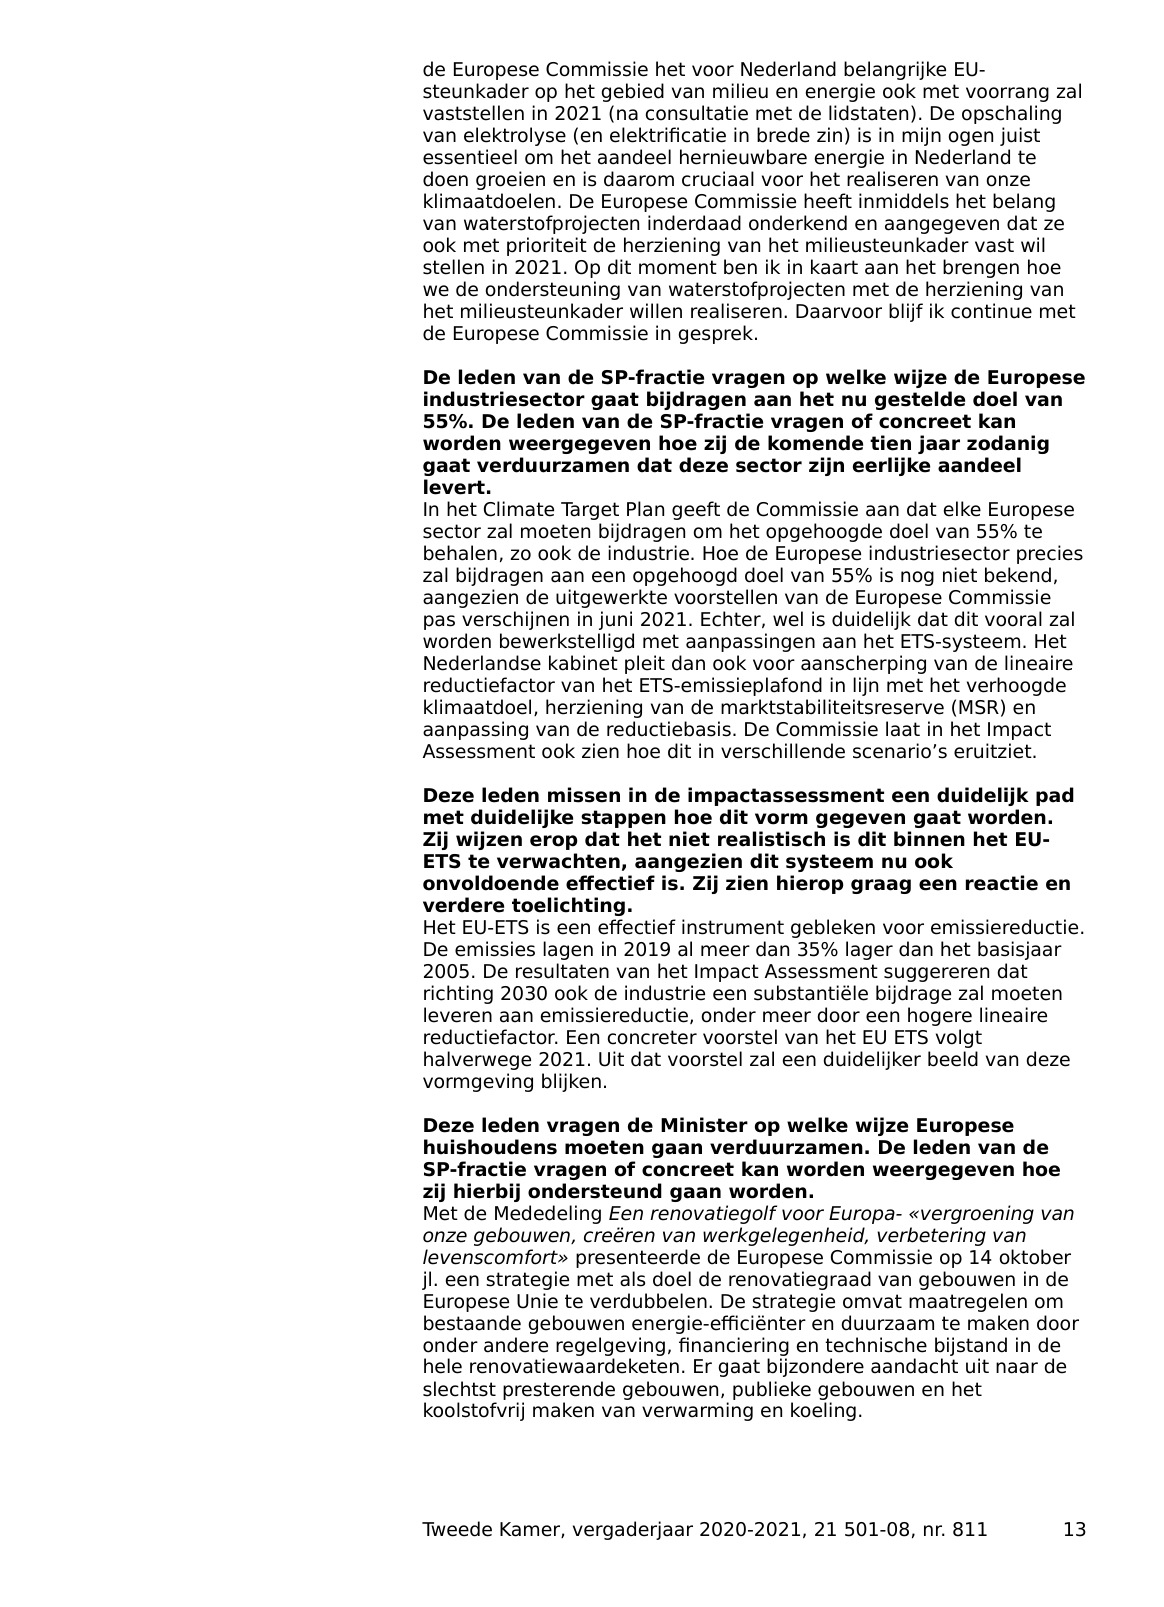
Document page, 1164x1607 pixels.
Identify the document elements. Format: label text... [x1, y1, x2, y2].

text De leden van de SP-fractie vragen op welke wijze de Europese industriesector gaat bijdragen aan het nu gestelde doel van 55%. De leden van de SP-fractie vragen of concreet kan worden weergegeven hoe zij de komende tien jaar zodanig gaat verduurzamen dat deze sector zijn eerlijke aandeel levert. [422, 367, 1087, 499]
text Deze leden vragen de Minister op welke wijze Europese huishoudens moeten gaan verduurzamen. De leden van de SP-fractie vragen of concreet kan worden weergegeven hoe zij hierbij ondersteund gaan worden. [422, 1115, 1087, 1203]
text In het Climate Target Plan geeft de Commissie aan dat elke Europese sector zal moeten bijdragen om het opgehoogde doel van 55% te behalen, zo ook de industrie. Hoe de Europese industriesector precies zal bijdragen aan een opgehoogd doel van 55% is nog niet bekend, aangezien de uitgewerkte voorstellen van de Europese Commissie pas verschijnen in juni 2021. Echter, wel is duidelijk dat dit vooral zal worden bewerkstelligd met aanpassingen aan het ETS-systeem. Het Nederlandse kabinet pleit dan ook voor aanscherping van de lineaire reductiefactor van het ETS-emissieplafond in lijn met het verhoogde klimaatdoel, herziening van de marktstabiliteitsreserve (MSR) en aanpassing van de reductiebasis. De Commissie laat in het Impact Assessment ook zien hoe dit in verschillende scenario’s eruitziet. [422, 499, 1087, 763]
text Deze leden missen in de impactassessment een duidelijk pad met duidelijke stappen hoe dit vorm gegeven gaat worden. Zij wijzen erop dat het niet realistisch is dit binnen het EU-ETS te verwachten, aangezien dit systeem nu ook onvoldoende effectief is. Zij zien hierop graag een reactie en verdere toelichting. [422, 785, 1087, 917]
text Met de Mededeling Een renovatiegolf voor Europa- «vergroening van onze gebouwen, creëren van werkgelegenheid, verbetering van levenscomfort» presenteerde de Europese Commissie op 14 oktober jl. een strategie met als doel de renovatiegraad van gebouwen in de Europese Unie te verdubbelen. De strategie omvat maatregelen om bestaande gebouwen energie-efficiënter en duurzaam te maken door onder andere regelgeving, financiering en technische bijstand in de hele renovatiewaardeketen. Er gaat bijzondere aandacht uit naar de slechtst presterende gebouwen, publieke gebouwen en het koolstofvrij maken van verwarming en koeling. [422, 1203, 1087, 1422]
text de Europese Commissie het voor Nederland belangrijke EU-steunkader op het gebied van milieu en energie ook met voorrang zal vaststellen in 2021 (na consultatie met de lidstaten). De opschaling van elektrolyse (en elektrificatie in brede zin) is in mijn ogen juist essentieel om het aandeel hernieuwbare energie in Nederland te doen groeien en is daarom cruciaal voor het realiseren van onze klimaatdoelen. De Europese Commissie heeft inmiddels het belang van waterstofprojecten inderdaad onderkend en aangegeven dat ze ook met prioriteit de herziening van het milieusteunkader vast wil stellen in 2021. Op dit moment ben ik in kaart aan het brengen hoe we de ondersteuning van waterstofprojecten met de herziening van het milieusteunkader willen realiseren. Daarvoor blijf ik continue met de Europese Commissie in gesprek. [422, 59, 1087, 345]
text Het EU-ETS is een effectief instrument gebleken voor emissiereductie. De emissies lagen in 2019 al meer dan 35% lager dan het basisjaar 2005. De resultaten van het Impact Assessment suggereren dat richting 2030 ook de industrie een substantiële bijdrage zal moeten leveren aan emissiereductie, onder meer door een hogere lineaire reductiefactor. Een concreter voorstel van het EU ETS volgt halverwege 2021. Uit dat voorstel zal een duidelijker beeld van deze vormgeving blijken. [422, 917, 1087, 1092]
